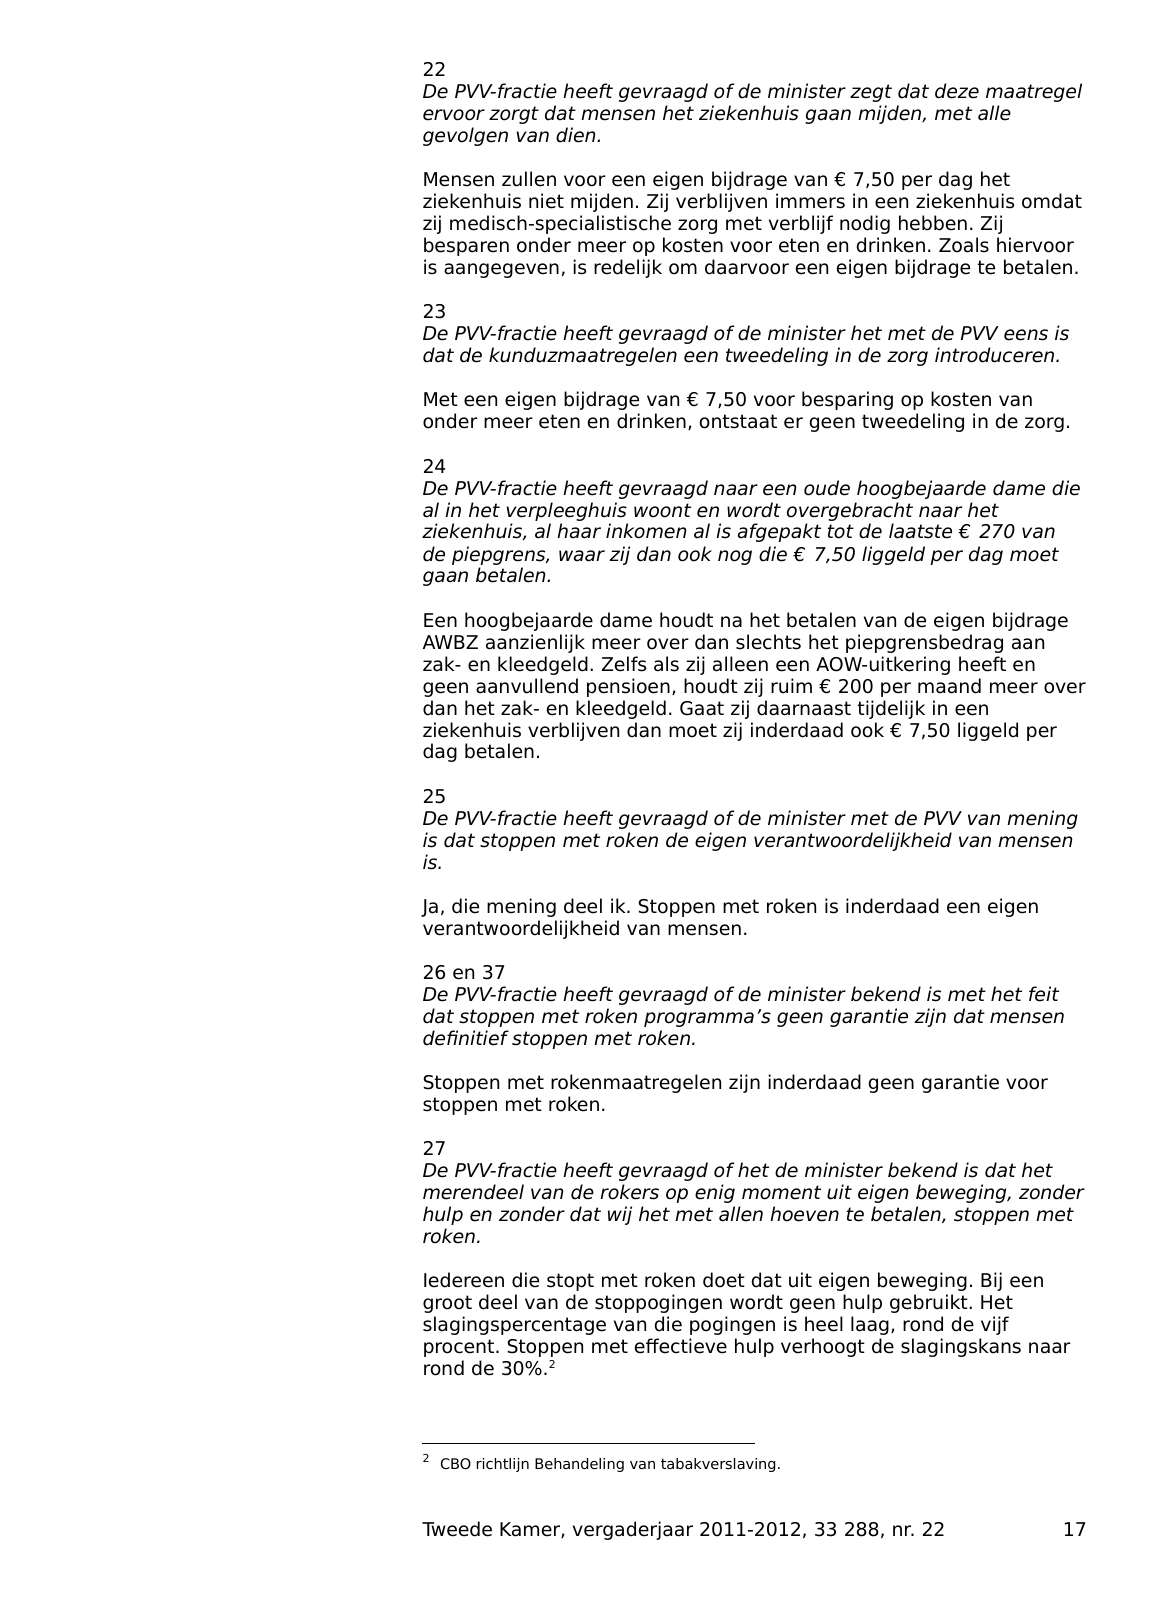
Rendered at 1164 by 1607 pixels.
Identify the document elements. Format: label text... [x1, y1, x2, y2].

text Iedereen die stopt met roken doet dat uit eigen beweging. Bij een groot deel van de stoppogingen wordt geen hulp gebruikt. Het slagingspercentage van die pogingen is heel laag, rond de vijf procent. Stoppen met effectieve hulp verhoogt de slagingskans naar rond de 30%. [422, 1270, 1087, 1380]
text De PVV-fractie heeft gevraagd of het de minister bekend is dat het merendeel van de rokers op enig moment uit eigen beweging, zonder hulp en zonder dat wij het met allen hoeven te betalen, stoppen met roken. [422, 1160, 1087, 1248]
text 24 [422, 456, 1087, 477]
text De PVV-fractie heeft gevraagd of de minister bekend is met het feit dat stoppen met roken programma’s geen garantie zijn dat mensen definitief stoppen met roken. [422, 984, 1087, 1050]
text De PVV-fractie heeft gevraagd of de minister zegt dat deze maatregel ervoor zorgt dat mensen het ziekenhuis gaan mijden, met alle gevolgen van dien. [422, 81, 1087, 147]
text Stoppen met rokenmaatregelen zijn inderdaad geen garantie voor stoppen met roken. [422, 1072, 1087, 1116]
text De PVV-fractie heeft gevraagd of de minister met de PVV van mening is dat stoppen met roken de eigen verantwoordelijkheid van mensen is. [422, 808, 1087, 873]
text 22 [422, 59, 1087, 81]
text 26 en 37 [422, 962, 1087, 984]
text CBO richtlijn Behandeling van tabakverslaving. [422, 1452, 1087, 1474]
text Een hoogbejaarde dame houdt na het betalen van de eigen bijdrage AWBZ aanzienlijk meer over dan slechts het piepgrensbedrag aan zak- en kleedgeld. Zelfs als zij alleen een AOW-uitkering heeft en geen aanvullend pensioen, houdt zij ruim € 200 per maand meer over dan het zak- en kleedgeld. Gaat zij daarnaast tijdelijk in een ziekenhuis verblijven dan moet zij inderdaad ook € 7,50 liggeld per dag betalen. [422, 609, 1087, 763]
text 23 [422, 301, 1087, 323]
text 25 [422, 786, 1087, 808]
text De PVV-fractie heeft gevraagd naar een oude hoogbejaarde dame die al in het verpleeghuis woont en wordt overgebracht naar het ziekenhuis, al haar inkomen al is afgepakt tot de laatste € 270 van de piepgrens, waar zij dan ook nog die € 7,50 liggeld per dag moet gaan betalen. [422, 477, 1087, 587]
text 27 [422, 1138, 1087, 1160]
text Met een eigen bijdrage van € 7,50 voor besparing op kosten van onder meer eten en drinken, ontstaat er geen tweedeling in de zorg. [422, 389, 1087, 433]
text Mensen zullen voor een eigen bijdrage van € 7,50 per dag het ziekenhuis niet mijden. Zij verblijven immers in een ziekenhuis omdat zij medisch-specialistische zorg met verblijf nodig hebben. Zij besparen onder meer op kosten voor eten en drinken. Zoals hiervoor is aangegeven, is redelijk om daarvoor een eigen bijdrage te betalen. [422, 169, 1087, 279]
text De PVV-fractie heeft gevraagd of de minister het met de PVV eens is dat de kunduzmaatregelen een tweedeling in de zorg introduceren. [422, 323, 1087, 367]
text Ja, die mening deel ik. Stoppen met roken is inderdaad een eigen verantwoordelijkheid van mensen. [422, 896, 1087, 940]
